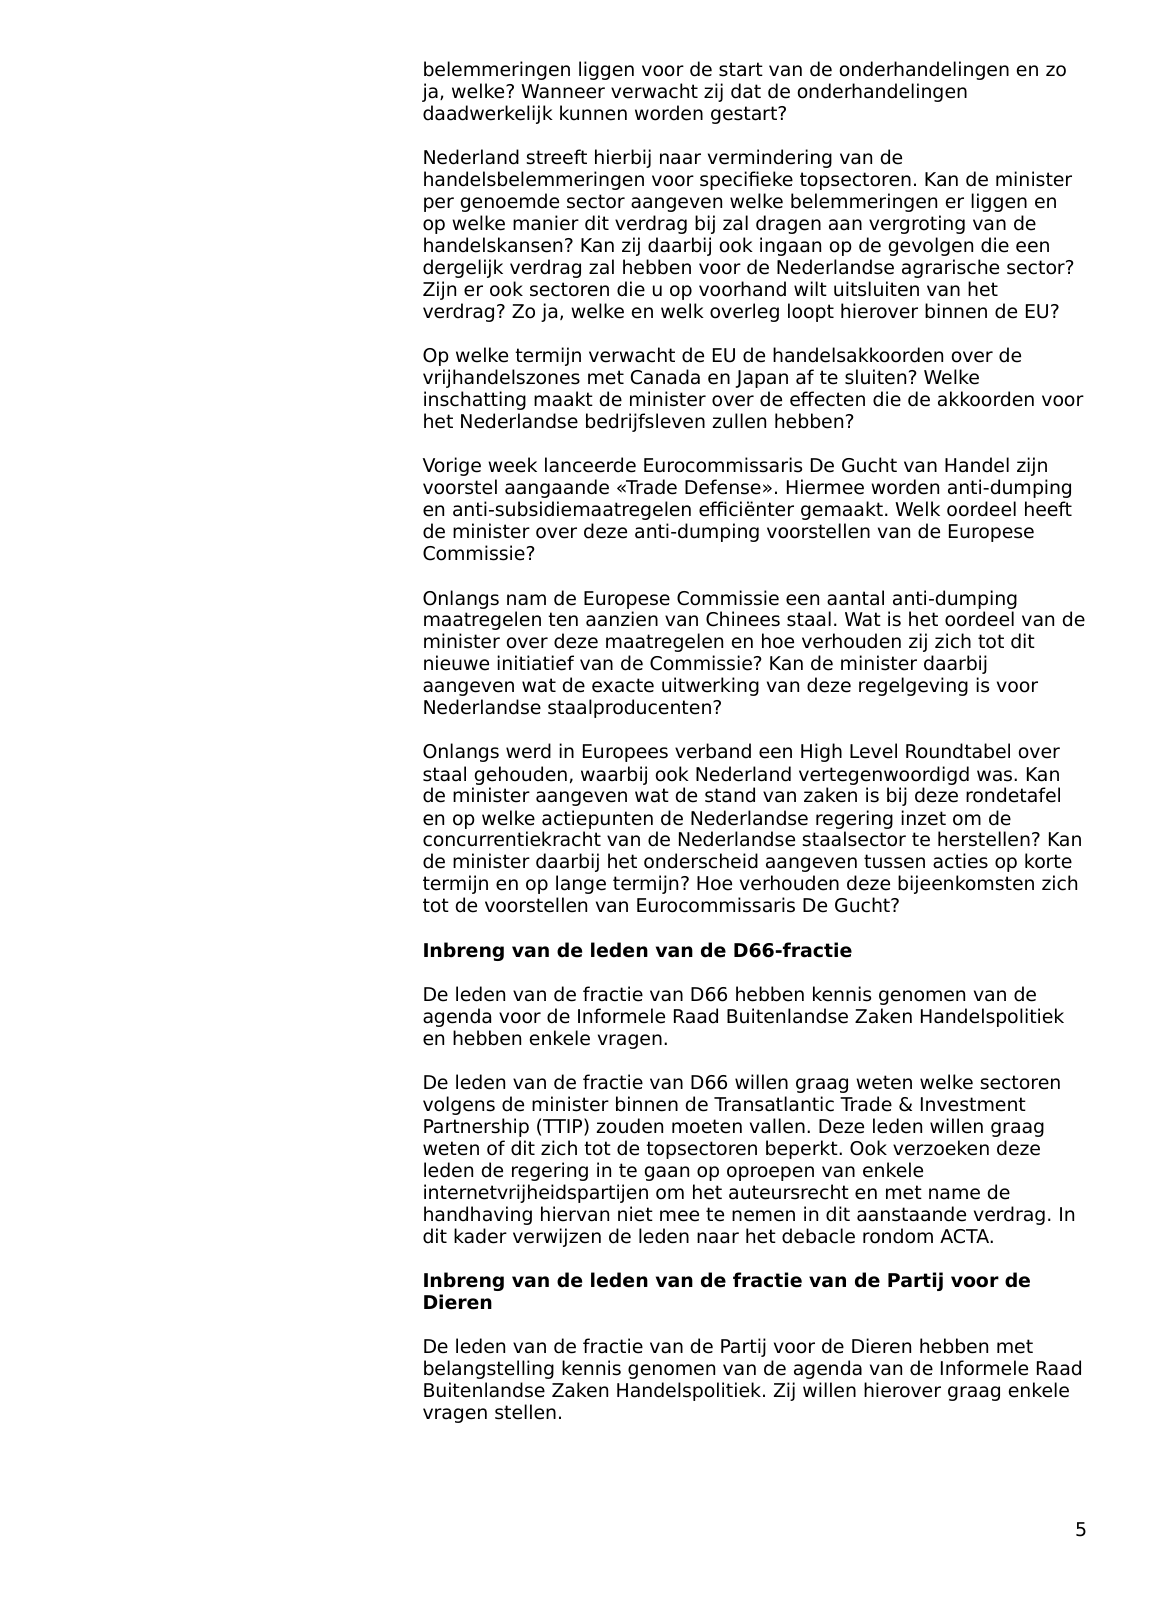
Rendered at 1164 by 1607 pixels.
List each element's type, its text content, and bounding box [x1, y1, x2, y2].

subtitle Inbreng van de leden van de fractie van de Partij voor de Dieren [422, 1270, 1087, 1314]
text De leden van de fractie van D66 willen graag weten welke sectoren volgens de minister binnen de Transatlantic Trade & Investment Partnership (TTIP) zouden moeten vallen. Deze leden willen graag weten of dit zich tot de topsectoren beperkt. Ook verzoeken deze leden de regering in te gaan op oproepen van enkele internetvrijheidspartijen om het auteursrecht en met name de handhaving hiervan niet mee te nemen in dit aanstaande verdrag. In dit kader verwijzen de leden naar het debacle rondom ACTA. [422, 1072, 1087, 1248]
text Vorige week lanceerde Eurocommissaris De Gucht van Handel zijn voorstel aangaande «Trade Defense». Hiermee worden anti-dumping en anti-subsidiemaatregelen efficiënter gemaakt. Welk oordeel heeft de minister over deze anti-dumping voorstellen van de Europese Commissie? [422, 455, 1087, 565]
text De leden van de fractie van D66 hebben kennis genomen van de agenda voor de Informele Raad Buitenlandse Zaken Handelspolitiek en hebben enkele vragen. [422, 984, 1087, 1049]
subtitle Inbreng van de leden van de D66-fractie [422, 939, 1087, 961]
text Nederland streeft hierbij naar vermindering van de handelsbelemmeringen voor specifieke topsectoren. Kan de minister per genoemde sector aangeven welke belemmeringen er liggen en op welke manier dit verdrag bij zal dragen aan vergroting van de handelskansen? Kan zij daarbij ook ingaan op de gevolgen die een dergelijk verdrag zal hebben voor de Nederlandse agrarische sector? Zijn er ook sectoren die u op voorhand wilt uitsluiten van het verdrag? Zo ja, welke en welk overleg loopt hierover binnen de EU? [422, 147, 1087, 323]
text Op welke termijn verwacht de EU de handelsakkoorden over de vrijhandelszones met Canada en Japan af te sluiten? Welke inschatting maakt de minister over de effecten die de akkoorden voor het Nederlandse bedrijfsleven zullen hebben? [422, 345, 1087, 433]
text Onlangs nam de Europese Commissie een aantal anti-dumping maatregelen ten aanzien van Chinees staal. Wat is het oordeel van de minister over deze maatregelen en hoe verhouden zij zich tot dit nieuwe initiatief van de Commissie? Kan de minister daarbij aangeven wat de exacte uitwerking van deze regelgeving is voor Nederlandse staalproducenten? [422, 587, 1087, 719]
text belemmeringen liggen voor de start van de onderhandelingen en zo ja, welke? Wanneer verwacht zij dat de onderhandelingen daadwerkelijk kunnen worden gestart? [422, 59, 1087, 125]
text Onlangs werd in Europees verband een High Level Roundtabel over staal gehouden, waarbij ook Nederland vertegenwoordigd was. Kan de minister aangeven wat de stand van zaken is bij deze rondetafel en op welke actiepunten de Nederlandse regering inzet om de concurrentiekracht van de Nederlandse staalsector te herstellen? Kan de minister daarbij het onderscheid aangeven tussen acties op korte termijn en op lange termijn? Hoe verhouden deze bijeenkomsten zich tot de voorstellen van Eurocommissaris De Gucht? [422, 741, 1087, 917]
text De leden van de fractie van de Partij voor de Dieren hebben met belangstelling kennis genomen van de agenda van de Informele Raad Buitenlandse Zaken Handelspolitiek. Zij willen hierover graag enkele vragen stellen. [422, 1336, 1087, 1424]
